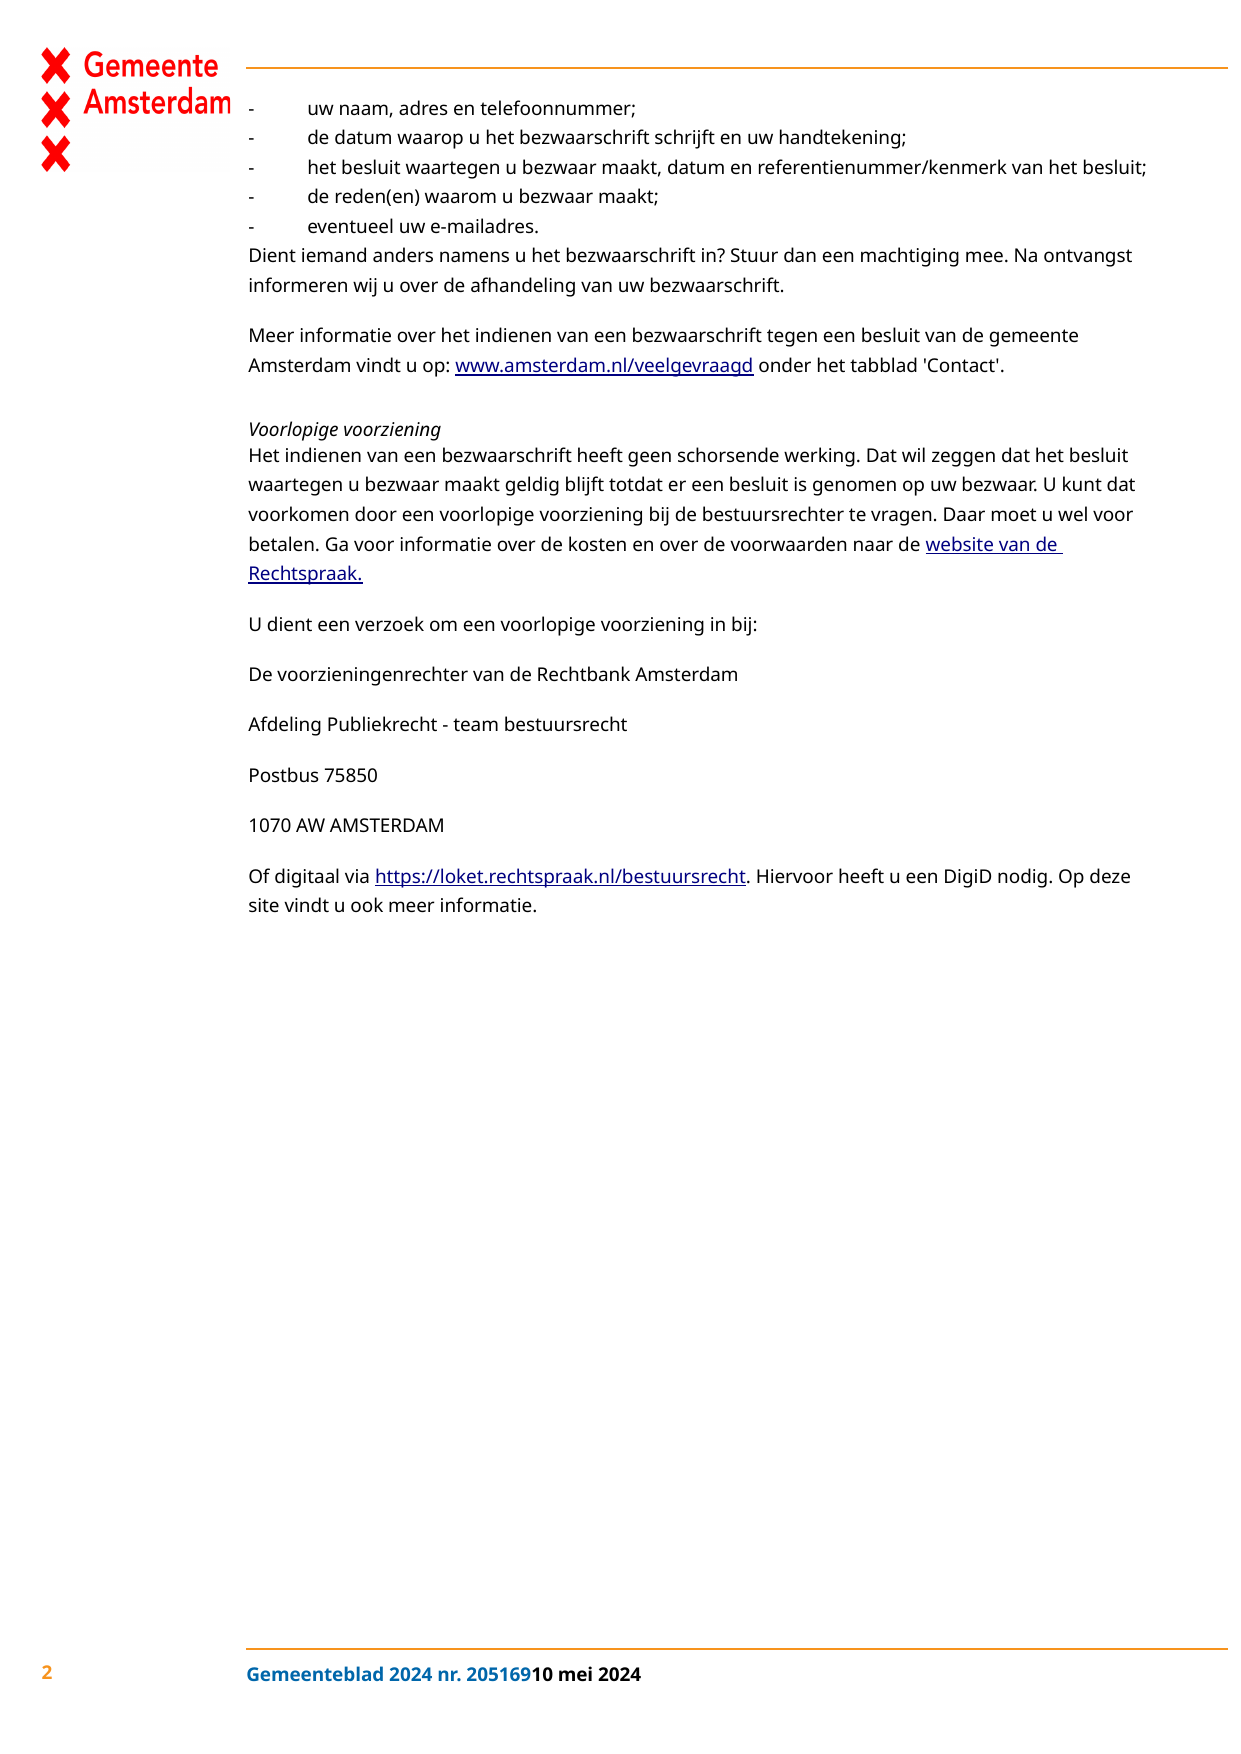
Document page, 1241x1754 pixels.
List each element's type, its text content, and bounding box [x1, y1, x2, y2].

list het besluit waartegen u bezwaar maakt, datum en referentienummer/kenmerk van het besluit; [248, 154, 1152, 180]
text Voorlopige voorziening [248, 416, 1152, 442]
text Het indienen van een bezwaarschrift heeft geen schorsende werking. Dat wil zeggen dat het besluit waartegen u bezwaar maakt geldig blijft totdat er een besluit is genomen op uw bezwaar. U kunt dat voorkomen door een voorlopige voorziening bij de bestuursrechter te vragen. Daar moet u wel voor betalen. Ga voor informatie over de kosten en over de voorwaarden naar de website van de Rechtspraak. [248, 442, 1152, 586]
list de reden(en) waarom u bezwaar maakt; [248, 183, 1152, 209]
text U dient een verzoek om een voorlopige voorziening in bij: [248, 611, 1152, 636]
text Of digitaal via https://loket.rechtspraak.nl/bestuursrecht. Hiervoor heeft u een DigiD nodig. Op deze site vindt u ook meer informatie. [248, 863, 1152, 918]
list eventueel uw e-mailadres. [248, 213, 1152, 239]
text 1070 AW AMSTERDAM [248, 812, 1152, 838]
list de datum waarop u het bezwaarschrift schrijft en uw handtekening; [248, 124, 1152, 150]
text Postbus 75850 [248, 762, 1152, 788]
text De voorzieningenrechter van de Rechtbank Amsterdam [248, 661, 1152, 687]
text Meer informatie over het indienen van een bezwaarschrift tegen een besluit van de gemeente Amsterdam vindt u op: www.amsterdam.nl/veelgevraagd onder het tabblad 'Contact'. [248, 323, 1152, 378]
list uw naam, adres en telefoonnummer; [248, 95, 1152, 121]
text Dient iemand anders namens u het bezwaarschrift in? Stuur dan een machtiging mee. Na ontvangst informeren wij u over de afhandeling van uw bezwaarschrift. [248, 243, 1152, 298]
text Afdeling Publiekrecht - team bestuursrecht [248, 712, 1152, 737]
picture [41, 47, 231, 172]
